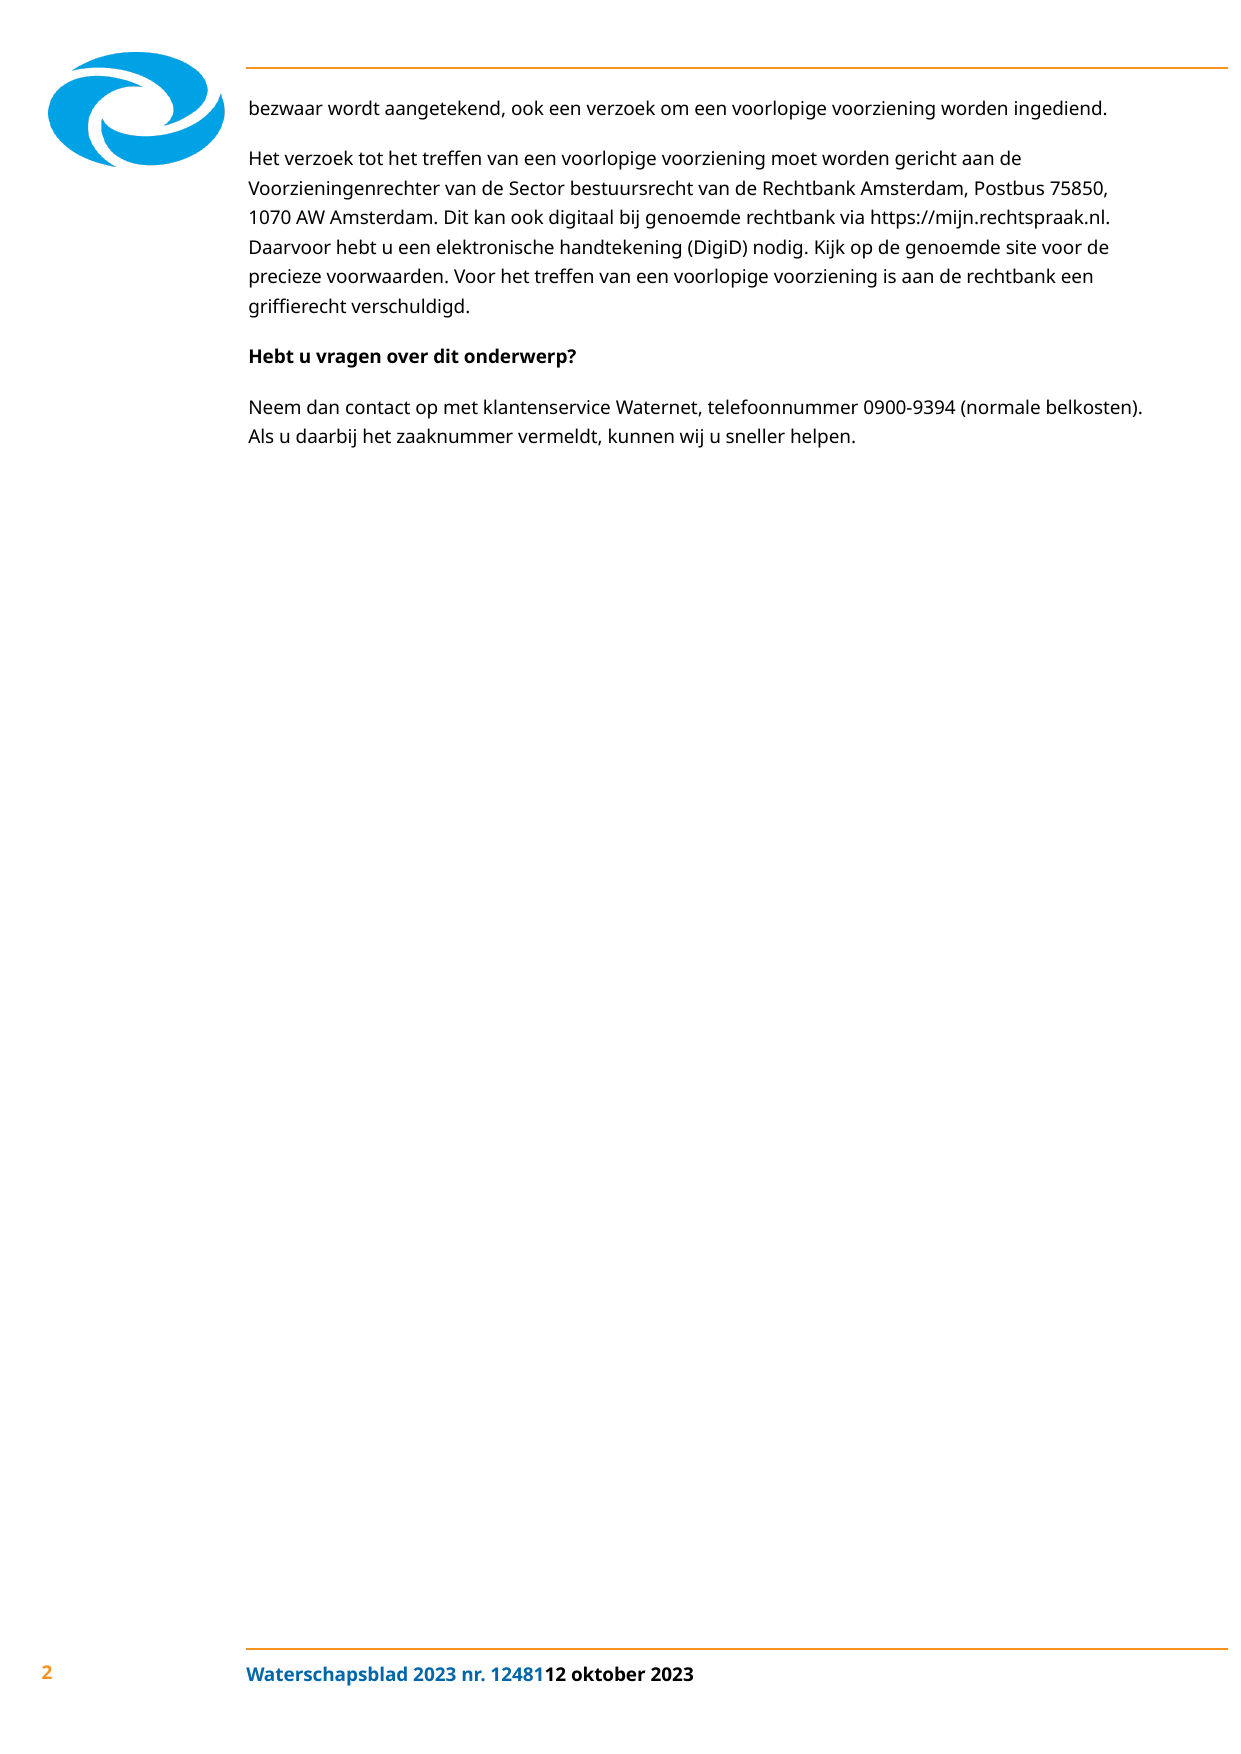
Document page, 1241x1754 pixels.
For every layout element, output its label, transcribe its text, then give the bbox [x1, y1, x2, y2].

text Hebt u vragen over dit onderwerp? [248, 343, 1152, 369]
text Het verzoek tot het treffen van een voorlopige voorziening moet worden gericht aan de Voorzieningenrechter van de Sector bestuursrecht van de Rechtbank Amsterdam, Postbus 75850, 1070 AW Amsterdam. Dit kan ook digitaal bij genoemde rechtbank via https://mijn.rechtspraak.nl. Daarvoor hebt u een elektronische handtekening (DigiD) nodig. Kijk op de genoemde site voor de precieze voorwaarden. Voor het treffen van een voorlopige voorziening is aan de rechtbank een griffierecht verschuldigd. [248, 145, 1152, 319]
picture [41, 47, 231, 172]
text bezwaar wordt aangetekend, ook een verzoek om een voorlopige voorziening worden ingediend. [248, 95, 1152, 121]
text Neem dan contact op met klantenservice Waternet, telefoonnummer 0900-9394 (normale belkosten). Als u daarbij het zaaknummer vermeldt, kunnen wij u sneller helpen. [248, 394, 1152, 449]
